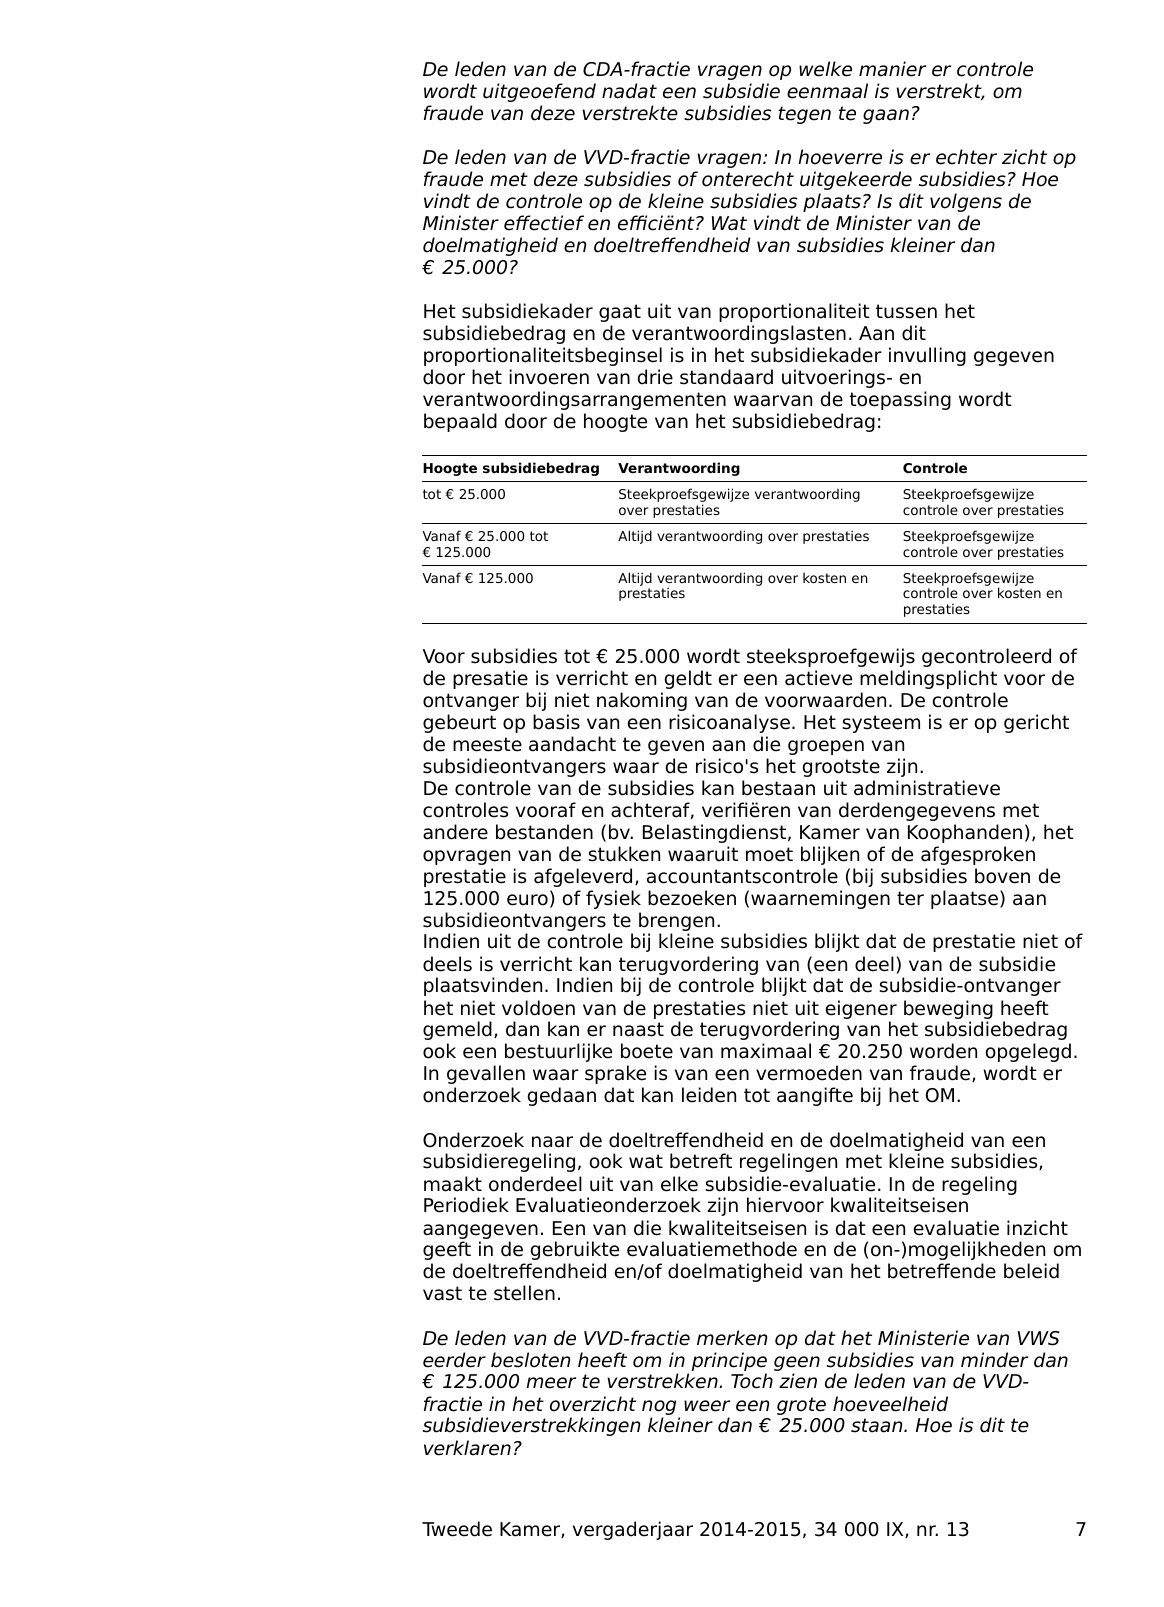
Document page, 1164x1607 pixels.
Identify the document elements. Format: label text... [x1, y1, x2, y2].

table_cell Steekproefsgewijze controle over prestaties [897, 482, 1087, 523]
text Het subsidiekader gaat uit van proportionaliteit tussen het subsidiebedrag en de verantwoordingslasten. Aan dit proportionaliteitsbeginsel is in het subsidiekader invulling gegeven door het invoeren van drie standaard uitvoerings- en verantwoordingsarrangementen waarvan de toepassing wordt bepaald door de hoogte van het subsidiebedrag: [422, 301, 1087, 433]
text De leden van de VVD-fractie merken op dat het Ministerie van VWS eerder besloten heeft om in principe geen subsidies van minder dan € 125.000 meer te verstrekken. Toch zien de leden van de VVD-fractie in het overzicht nog weer een grote hoeveelheid subsidieverstrekkingen kleiner dan € 25.000 staan. Hoe is dit te verklaren? [422, 1327, 1087, 1459]
table_cell tot € 25.000 [422, 482, 612, 523]
text De controle van de subsidies kan bestaan uit administratieve controles vooraf en achteraf, verifiëren van derdengegevens met andere bestanden (bv. Belastingdienst, Kamer van Koophanden), het opvragen van de stukken waaruit moet blijken of de afgesproken prestatie is afgeleverd, accountantscontrole (bij subsidies boven de 125.000 euro) of fysiek bezoeken (waarnemingen ter plaatse) aan subsidieontvangers te brengen. [422, 778, 1087, 931]
table_header Hoogte subsidiebedrag [422, 456, 612, 481]
table_cell Altijd verantwoording over prestaties [612, 524, 897, 565]
table_header Verantwoording [612, 456, 897, 481]
table_cell Steekproefsgewijze controle over prestaties [897, 524, 1087, 565]
text De leden van de VVD-fractie vragen: In hoeverre is er echter zicht op fraude met deze subsidies of onterecht uitgekeerde subsidies? Hoe vindt de controle op de kleine subsidies plaats? Is dit volgens de Minister effectief en efficiënt? Wat vindt de Minister van de doelmatigheid en doeltreffendheid van subsidies kleiner dan € 25.000? [422, 147, 1087, 279]
table_cell Steekproefsgewijze verantwoording over prestaties [612, 482, 897, 523]
table_cell Vanaf € 125.000 [422, 566, 612, 622]
table_cell Vanaf € 25.000 tot € 125.000 [422, 524, 612, 565]
text De leden van de CDA-fractie vragen op welke manier er controle wordt uitgeoefend nadat een subsidie eenmaal is verstrekt, om fraude van deze verstrekte subsidies tegen te gaan? [422, 59, 1087, 125]
text Voor subsidies tot € 25.000 wordt steeksproefgewijs gecontroleerd of de presatie is verricht en geldt er een actieve meldingsplicht voor de ontvanger bij niet nakoming van de voorwaarden. De controle gebeurt op basis van een risicoanalyse. Het systeem is er op gericht de meeste aandacht te geven aan die groepen van subsidieontvangers waar de risico's het grootste zijn. [422, 646, 1087, 778]
text Indien uit de controle bij kleine subsidies blijkt dat de prestatie niet of deels is verricht kan terugvordering van (een deel) van de subsidie plaatsvinden. Indien bij de controle blijkt dat de subsidie-ontvanger het niet voldoen van de prestaties niet uit eigener beweging heeft gemeld, dan kan er naast de terugvordering van het subsidiebedrag ook een bestuurlijke boete van maximaal € 20.250 worden opgelegd. In gevallen waar sprake is van een vermoeden van fraude, wordt er onderzoek gedaan dat kan leiden tot aangifte bij het OM. [422, 931, 1087, 1107]
table_cell Steekproefsgewijze controle over kosten en prestaties [897, 566, 1087, 622]
table_cell Altijd verantwoording over kosten en prestaties [612, 566, 897, 622]
table_header Controle [897, 456, 1087, 481]
text Onderzoek naar de doeltreffendheid en de doelmatigheid van een subsidieregeling, ook wat betreft regelingen met kleine subsidies, maakt onderdeel uit van elke subsidie-evaluatie. In de regeling Periodiek Evaluatieonderzoek zijn hiervoor kwaliteitseisen aangegeven. Een van die kwaliteitseisen is dat een evaluatie inzicht geeft in de gebruikte evaluatiemethode en de (on-)mogelijkheden om de doeltreffendheid en/of doelmatigheid van het betreffende beleid vast te stellen. [422, 1129, 1087, 1305]
